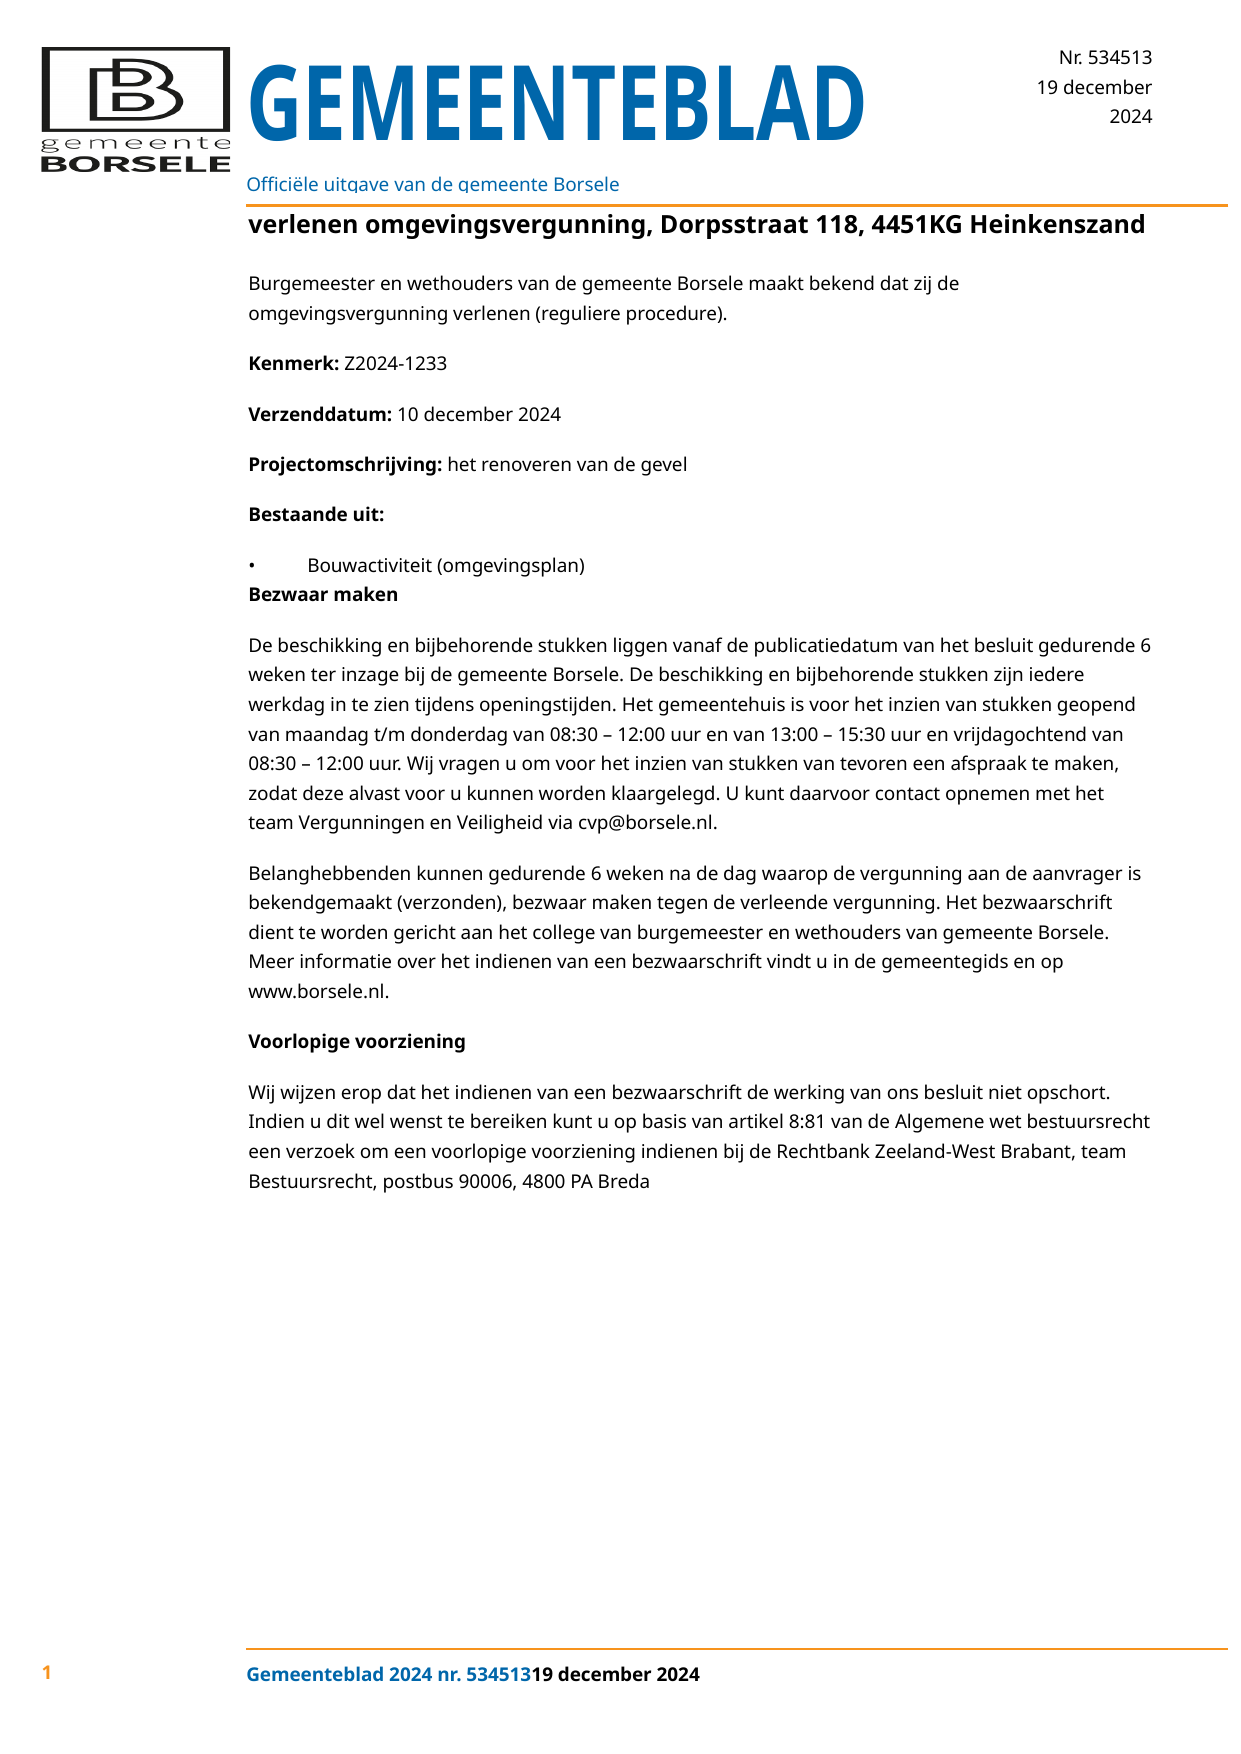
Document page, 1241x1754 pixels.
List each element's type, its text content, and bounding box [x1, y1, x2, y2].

text Bestaande uit: [248, 502, 1152, 527]
text Burgemeester en wethouders van de gemeente Borsele maakt bekend dat zij de omgevingsvergunning verlenen (reguliere procedure). [248, 270, 1152, 326]
text verlenen omgevingsvergunning, Dorpsstraat 118, 4451KG Heinkenszand [248, 207, 1152, 241]
text Kenmerk: Z2024-1233 [248, 350, 1152, 376]
text Wij wijzen erop dat het indienen van een bezwaarschrift de werking van ons besluit niet opschort. Indien u dit wel wenst te bereiken kunt u op basis van artikel 8:81 van de Algemene wet bestuursrecht een verzoek om een voorlopige voorziening indienen bij de Rechtbank Zeeland-West Brabant, team Bestuursrecht, postbus 90006, 4800 PA Breda [248, 1079, 1152, 1193]
text Belanghebbenden kunnen gedurende 6 weken na de dag waarop de vergunning aan de aanvrager is bekendgemaakt (verzonden), bezwaar maken tegen de verleende vergunning. Het bezwaarschrift dient te worden gericht aan het college van burgemeester en wethouders van gemeente Borsele. Meer informatie over het indienen van een bezwaarschrift vindt u in de gemeentegids en op www.borsele.nl. [248, 860, 1152, 1004]
text De beschikking en bijbehorende stukken liggen vanaf de publicatiedatum van het besluit gedurende 6 weken ter inzage bij de gemeente Borsele. De beschikking en bijbehorende stukken zijn iedere werkdag in te zien tijdens openingstijden. Het gemeentehuis is voor het inzien van stukken geopend van maandag t/m donderdag van 08:30 – 12:00 uur en van 13:00 – 15:30 uur en vrijdagochtend van 08:30 – 12:00 uur. Wij vragen u om voor het inzien van stukken van tevoren een afspraak te maken, zodat deze alvast voor u kunnen worden klaargelegd. U kunt daarvoor contact opnemen met het team Vergunningen en Veiligheid via cvp@borsele.nl. [248, 632, 1152, 835]
text Projectomschrijving: het renoveren van de gevel [248, 451, 1152, 477]
text Bezwaar maken [248, 582, 1152, 607]
picture [41, 47, 231, 172]
text Verzenddatum: 10 december 2024 [248, 401, 1152, 426]
text Voorlopige voorziening [248, 1029, 1152, 1054]
list Bouwactiviteit (omgevingsplan) [248, 552, 1152, 578]
